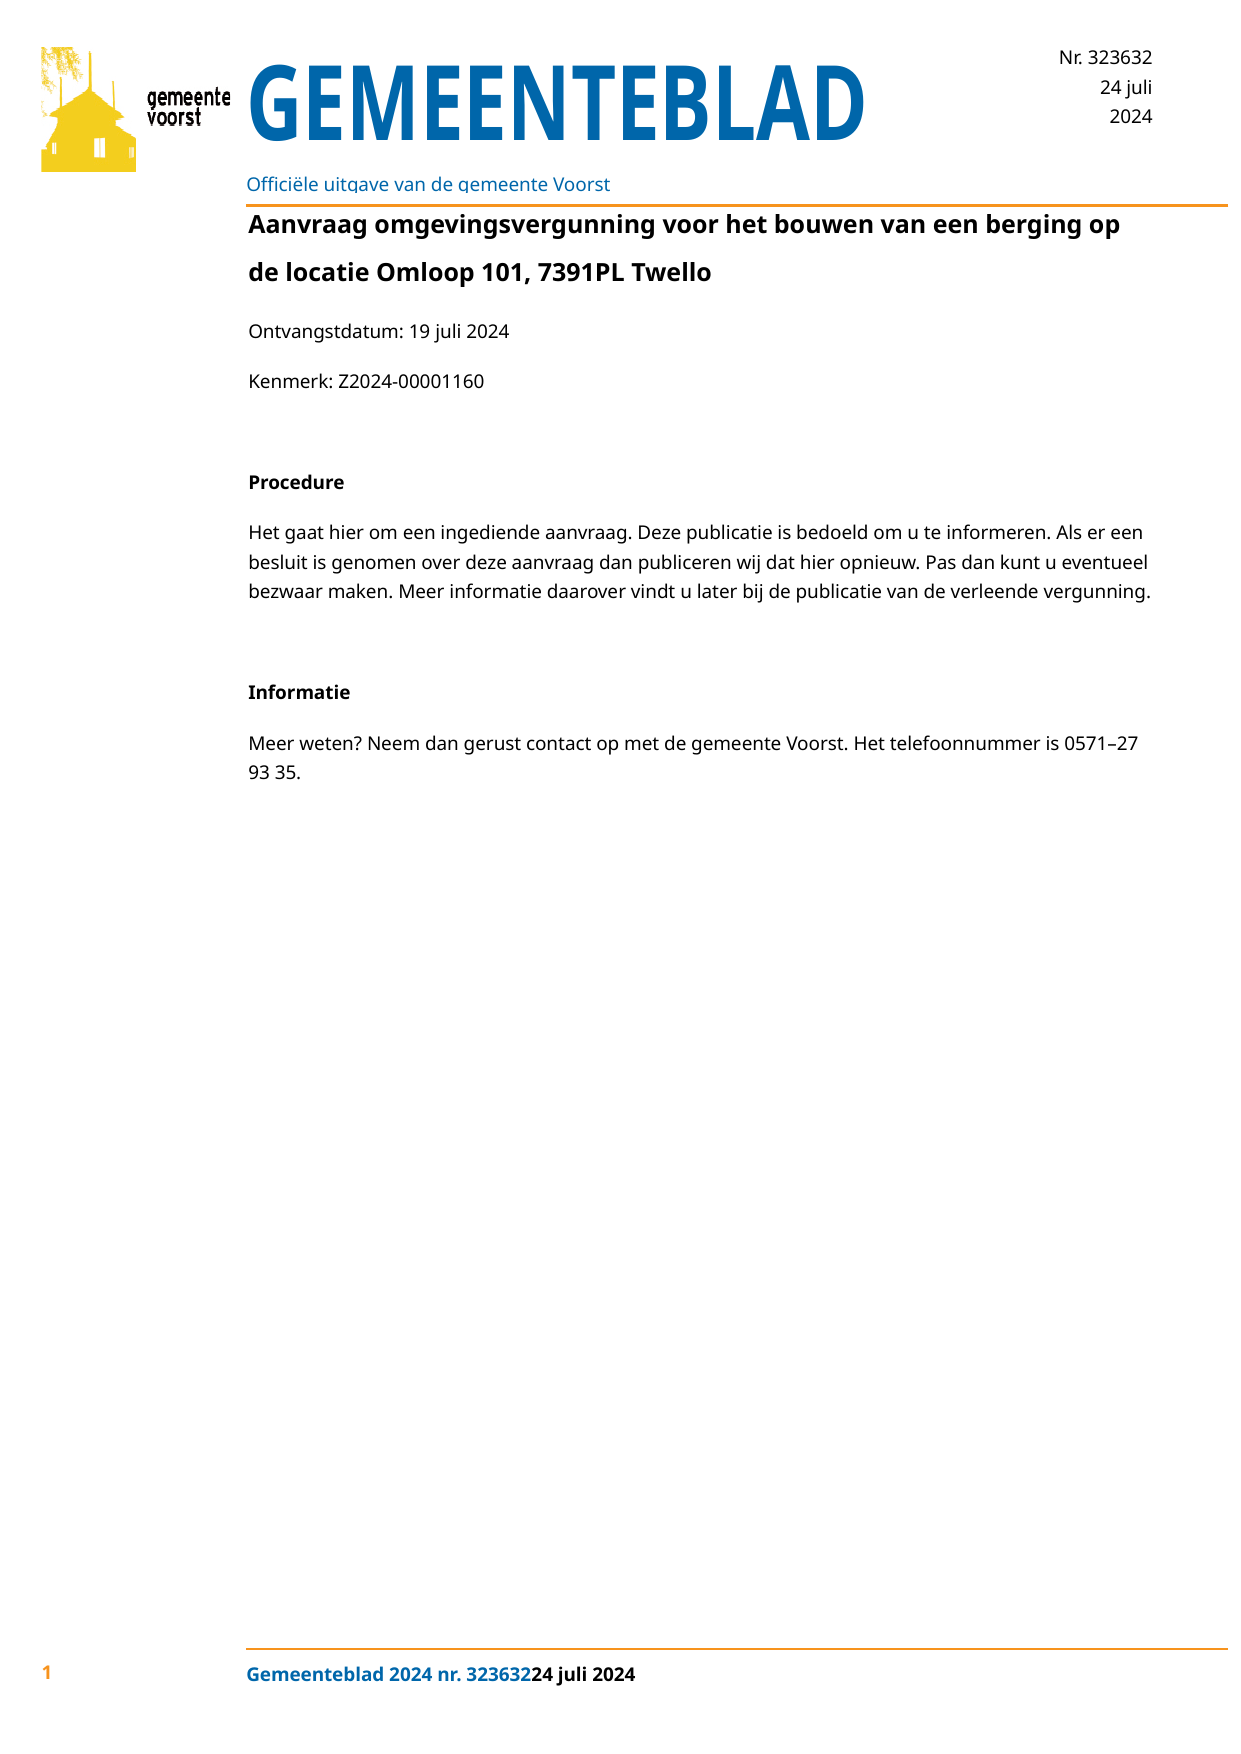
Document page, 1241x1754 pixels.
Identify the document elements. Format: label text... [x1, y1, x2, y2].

text Meer weten? Neem dan gerust contact op met de gemeente Voorst. Het telefoonnummer is 0571–27 93 35. [248, 730, 1152, 785]
text Aanvraag omgevingsvergunning voor het bouwen van een berging op de locatie Omloop 101, 7391PL Twello [248, 207, 1152, 288]
picture [41, 47, 231, 172]
text Kenmerk: Z2024-00001160 [248, 368, 1152, 394]
text Het gaat hier om een ingediende aanvraag. Deze publicatie is bedoeld om u te informeren. Als er een besluit is genomen over deze aanvraag dan publiceren wij dat hier opnieuw. Pas dan kunt u eventueel bezwaar maken. Meer informatie daarover vindt u later bij de publicatie van de verleende vergunning. [248, 519, 1152, 604]
text Procedure [248, 469, 1152, 495]
text Informatie [248, 679, 1152, 705]
text Ontvangstdatum: 19 juli 2024 [248, 318, 1152, 344]
